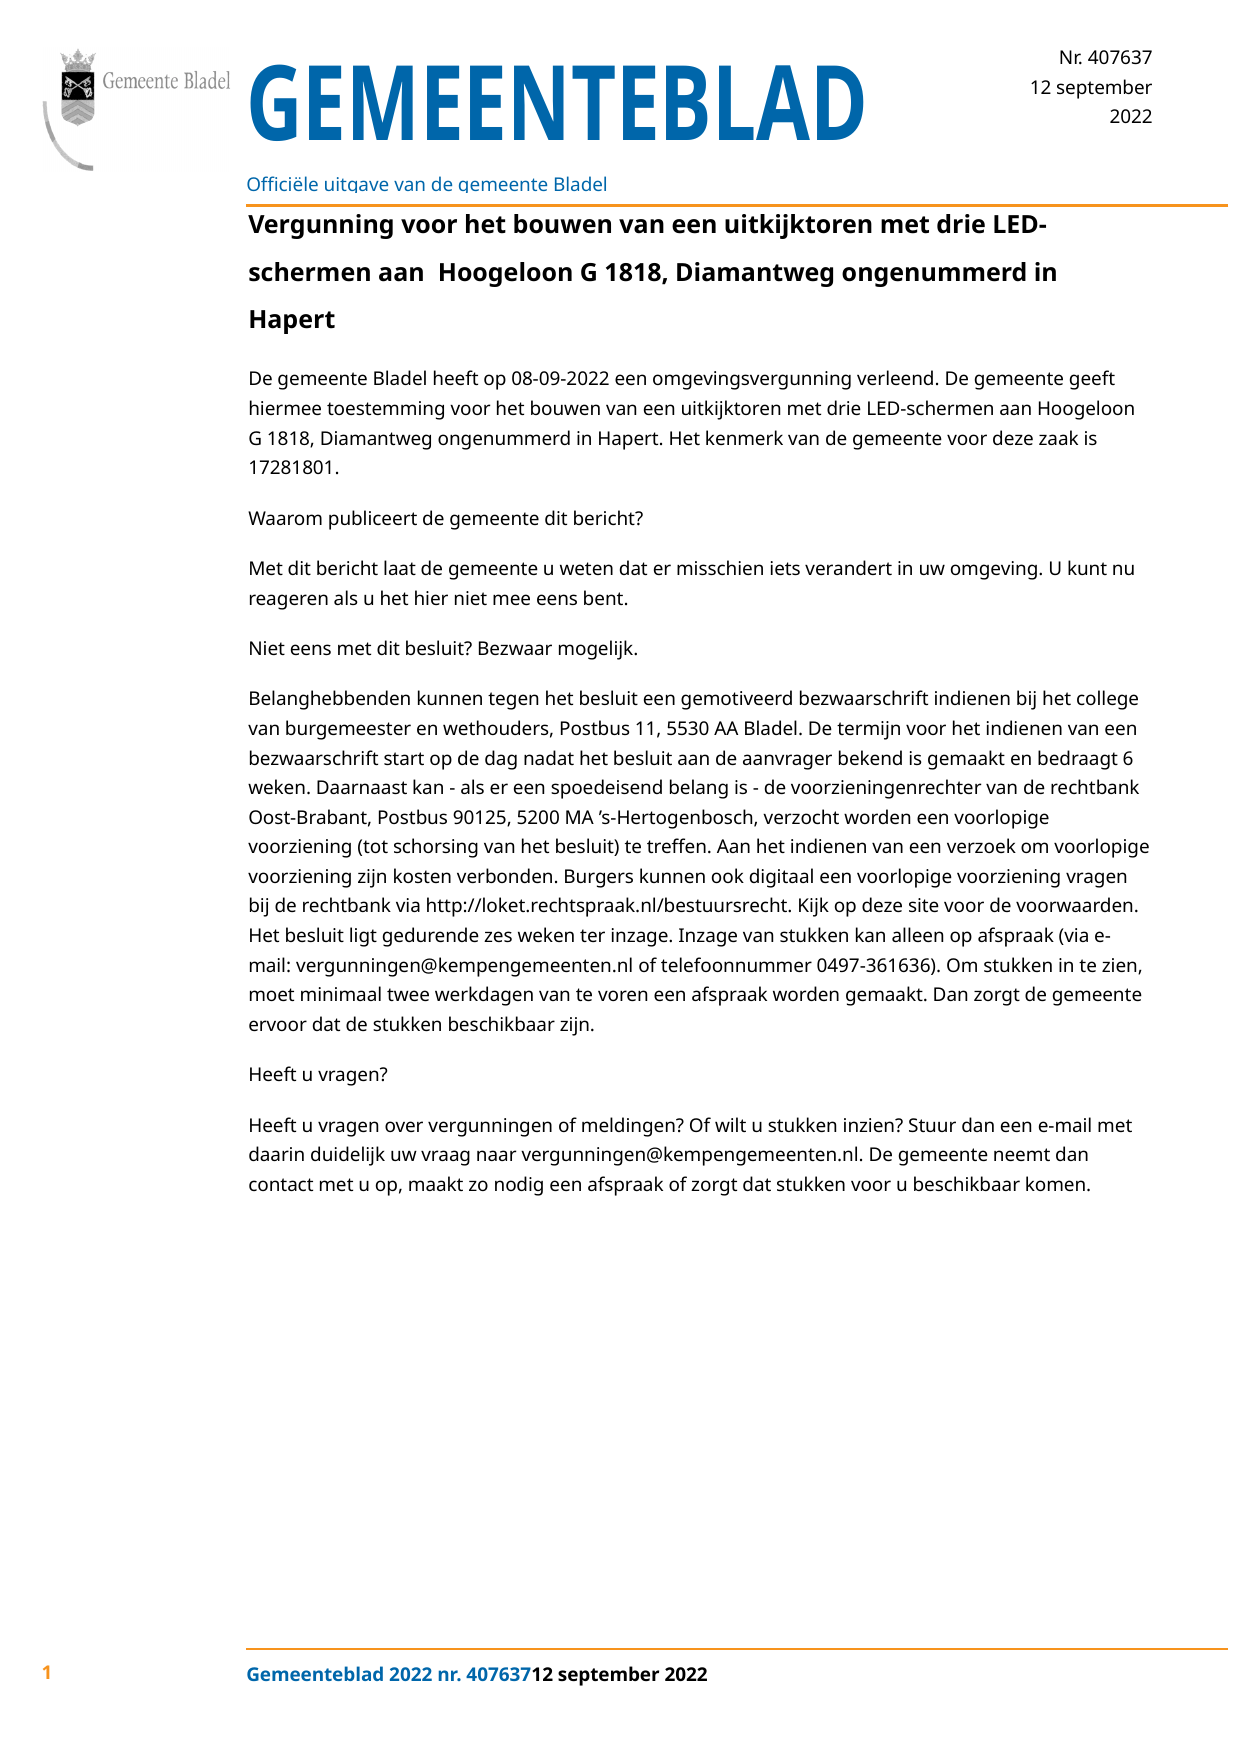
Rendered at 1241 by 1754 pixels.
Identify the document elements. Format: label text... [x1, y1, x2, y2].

text Met dit bericht laat de gemeente u weten dat er misschien iets verandert in uw omgeving. U kunt nu reageren als u het hier niet mee eens bent. [248, 555, 1152, 610]
text Heeft u vragen? [248, 1061, 1152, 1087]
text Vergunning voor het bouwen van een uitkijktoren met drie LED-schermen aan Hoogeloon G 1818, Diamantweg ongenummerd in Hapert [248, 207, 1152, 336]
text Belanghebbenden kunnen tegen het besluit een gemotiveerd bezwaarschrift indienen bij het college van burgemeester en wethouders, Postbus 11, 5530 AA Bladel. De termijn voor het indienen van een bezwaarschrift start op de dag nadat het besluit aan de aanvrager bekend is gemaakt en bedraagt 6 weken. Daarnaast kan - als er een spoedeisend belang is - de voorzieningenrechter van de rechtbank Oost-Brabant, Postbus 90125, 5200 MA ’s-Hertogenbosch, verzocht worden een voorlopige voorziening (tot schorsing van het besluit) te treffen. Aan het indienen van een verzoek om voorlopige voorziening zijn kosten verbonden. Burgers kunnen ook digitaal een voorlopige voorziening vragen bij de rechtbank via http://loket.rechtspraak.nl/bestuursrecht. Kijk op deze site voor de voorwaarden. Het besluit ligt gedurende zes weken ter inzage. Inzage van stukken kan alleen op afspraak (via e-mail: vergunningen@kempengemeenten.nl of telefoonnummer 0497-361636). Om stukken in te zien, moet minimaal twee werkdagen van te voren een afspraak worden gemaakt. Dan zorgt de gemeente ervoor dat de stukken beschikbaar zijn. [248, 686, 1152, 1037]
picture [41, 47, 231, 172]
text Waarom publiceert de gemeente dit bericht? [248, 505, 1152, 530]
text De gemeente Bladel heeft op 08-09-2022 een omgevingsvergunning verleend. De gemeente geeft hiermee toestemming voor het bouwen van een uitkijktoren met drie LED-schermen aan Hoogeloon G 1818, Diamantweg ongenummerd in Hapert. Het kenmerk van de gemeente voor deze zaak is 17281801. [248, 366, 1152, 480]
text Heeft u vragen over vergunningen of meldingen? Of wilt u stukken inzien? Stuur dan een e-mail met daarin duidelijk uw vraag naar vergunningen@kempengemeenten.nl. De gemeente neemt dan contact met u op, maakt zo nodig een afspraak of zorgt dat stukken voor u beschikbaar komen. [248, 1112, 1152, 1197]
text Niet eens met dit besluit? Bezwaar mogelijk. [248, 635, 1152, 661]
